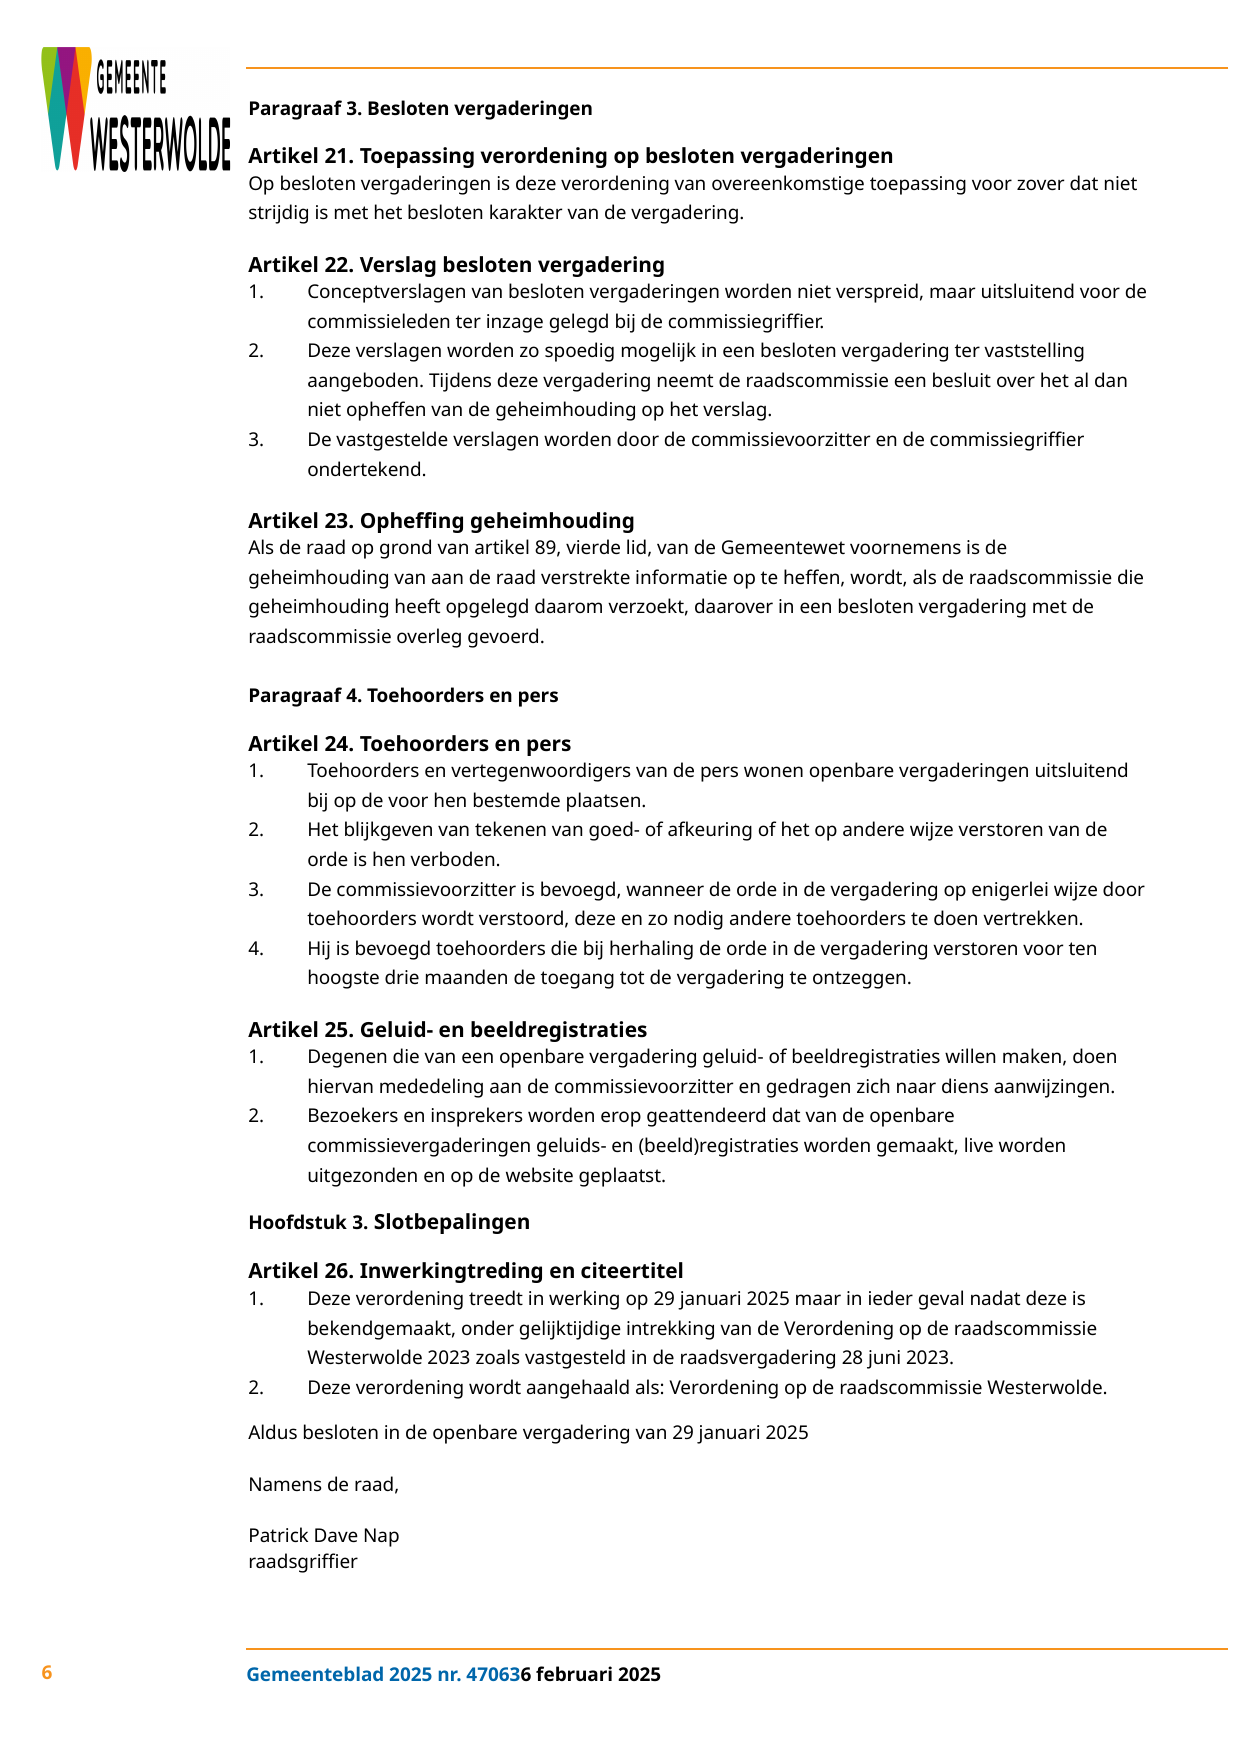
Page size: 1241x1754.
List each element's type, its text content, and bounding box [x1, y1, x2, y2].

list Conceptverslagen van besloten vergaderingen worden niet verspreid, maar uitsluitend voor de commissieleden ter inzage gelegd bij de commissiegriffier. [248, 278, 1152, 333]
text Artikel 24. Toehoorders en pers [248, 729, 1152, 757]
text Artikel 23. Opheffing geheimhouding [248, 506, 1152, 534]
list Degenen die van een openbare vergadering geluid- of beeldregistraties willen maken, doen hiervan mededeling aan de commissievoorzitter en gedragen zich naar diens aanwijzingen. [248, 1043, 1152, 1099]
text Als de raad op grond van artikel 89, vierde lid, van de Gemeentewet voornemens is de geheimhouding van aan de raad verstrekte informatie op te heffen, wordt, als de raadscommissie die geheimhouding heeft opgelegd daarom verzoekt, daarover in een besloten vergadering met de raadscommissie overleg gevoerd. [248, 534, 1152, 649]
text Paragraaf 3. Besloten vergaderingen [248, 95, 1152, 121]
text Namens de raad, [248, 1471, 1152, 1497]
text Paragraaf 4. Toehoorders en pers [248, 682, 1152, 708]
text Artikel 22. Verslag besloten vergadering [248, 250, 1152, 278]
list Het blijkgeven van tekenen van goed- of afkeuring of het op andere wijze verstoren van de orde is hen verboden. [248, 817, 1152, 872]
text Patrick Dave Nap [248, 1522, 1152, 1548]
list Deze verordening treedt in werking op 29 januari 2025 maar in ieder geval nadat deze is bekendgemaakt, onder gelijktijdige intrekking van de Verordening op de raadscommissie Westerwolde 2023 zoals vastgesteld in de raadsvergadering 28 juni 2023. [248, 1285, 1152, 1370]
list De vastgestelde verslagen worden door de commissievoorzitter en de commissiegriffier ondertekend. [248, 426, 1152, 481]
picture [41, 47, 231, 172]
text Artikel 21. Toepassing verordening op besloten vergaderingen [248, 141, 1152, 170]
text Artikel 25. Geluid- en beeldregistraties [248, 1015, 1152, 1043]
list De commissievoorzitter is bevoegd, wanneer de orde in de vergadering op enigerlei wijze door toehoorders wordt verstoord, deze en zo nodig andere toehoorders te doen vertrekken. [248, 876, 1152, 931]
text Op besloten vergaderingen is deze verordening van overeenkomstige toepassing voor zover dat niet strijdig is met het besloten karakter van de vergadering. [248, 170, 1152, 225]
list Hij is bevoegd toehoorders die bij herhaling de orde in de vergadering verstoren voor ten hoogste drie maanden de toegang tot de vergadering te ontzeggen. [248, 935, 1152, 990]
text raadsgriffier [248, 1548, 1152, 1574]
list Deze verordening wordt aangehaald als: Verordening op de raadscommissie Westerwolde. [248, 1374, 1152, 1399]
list Deze verslagen worden zo spoedig mogelijk in een besloten vergadering ter vaststelling aangeboden. Tijdens deze vergadering neemt de raadscommissie een besluit over het al dan niet opheffen van de geheimhouding op het verslag. [248, 337, 1152, 422]
list Bezoekers en insprekers worden erop geattendeerd dat van de openbare commissievergaderingen geluids- en (beeld)registraties worden gemaakt, live worden uitgezonden en op de website geplaatst. [248, 1103, 1152, 1187]
list Toehoorders en vertegenwoordigers van de pers wonen openbare vergaderingen uitsluitend bij op de voor hen bestemde plaatsen. [248, 757, 1152, 813]
text Aldus besloten in de openbare vergadering van 29 januari 2025 [248, 1419, 1152, 1445]
text Artikel 26. Inwerkingtreding en citeertitel [248, 1257, 1152, 1285]
text Hoofdstuk 3. Slotbepalingen [248, 1207, 1152, 1236]
